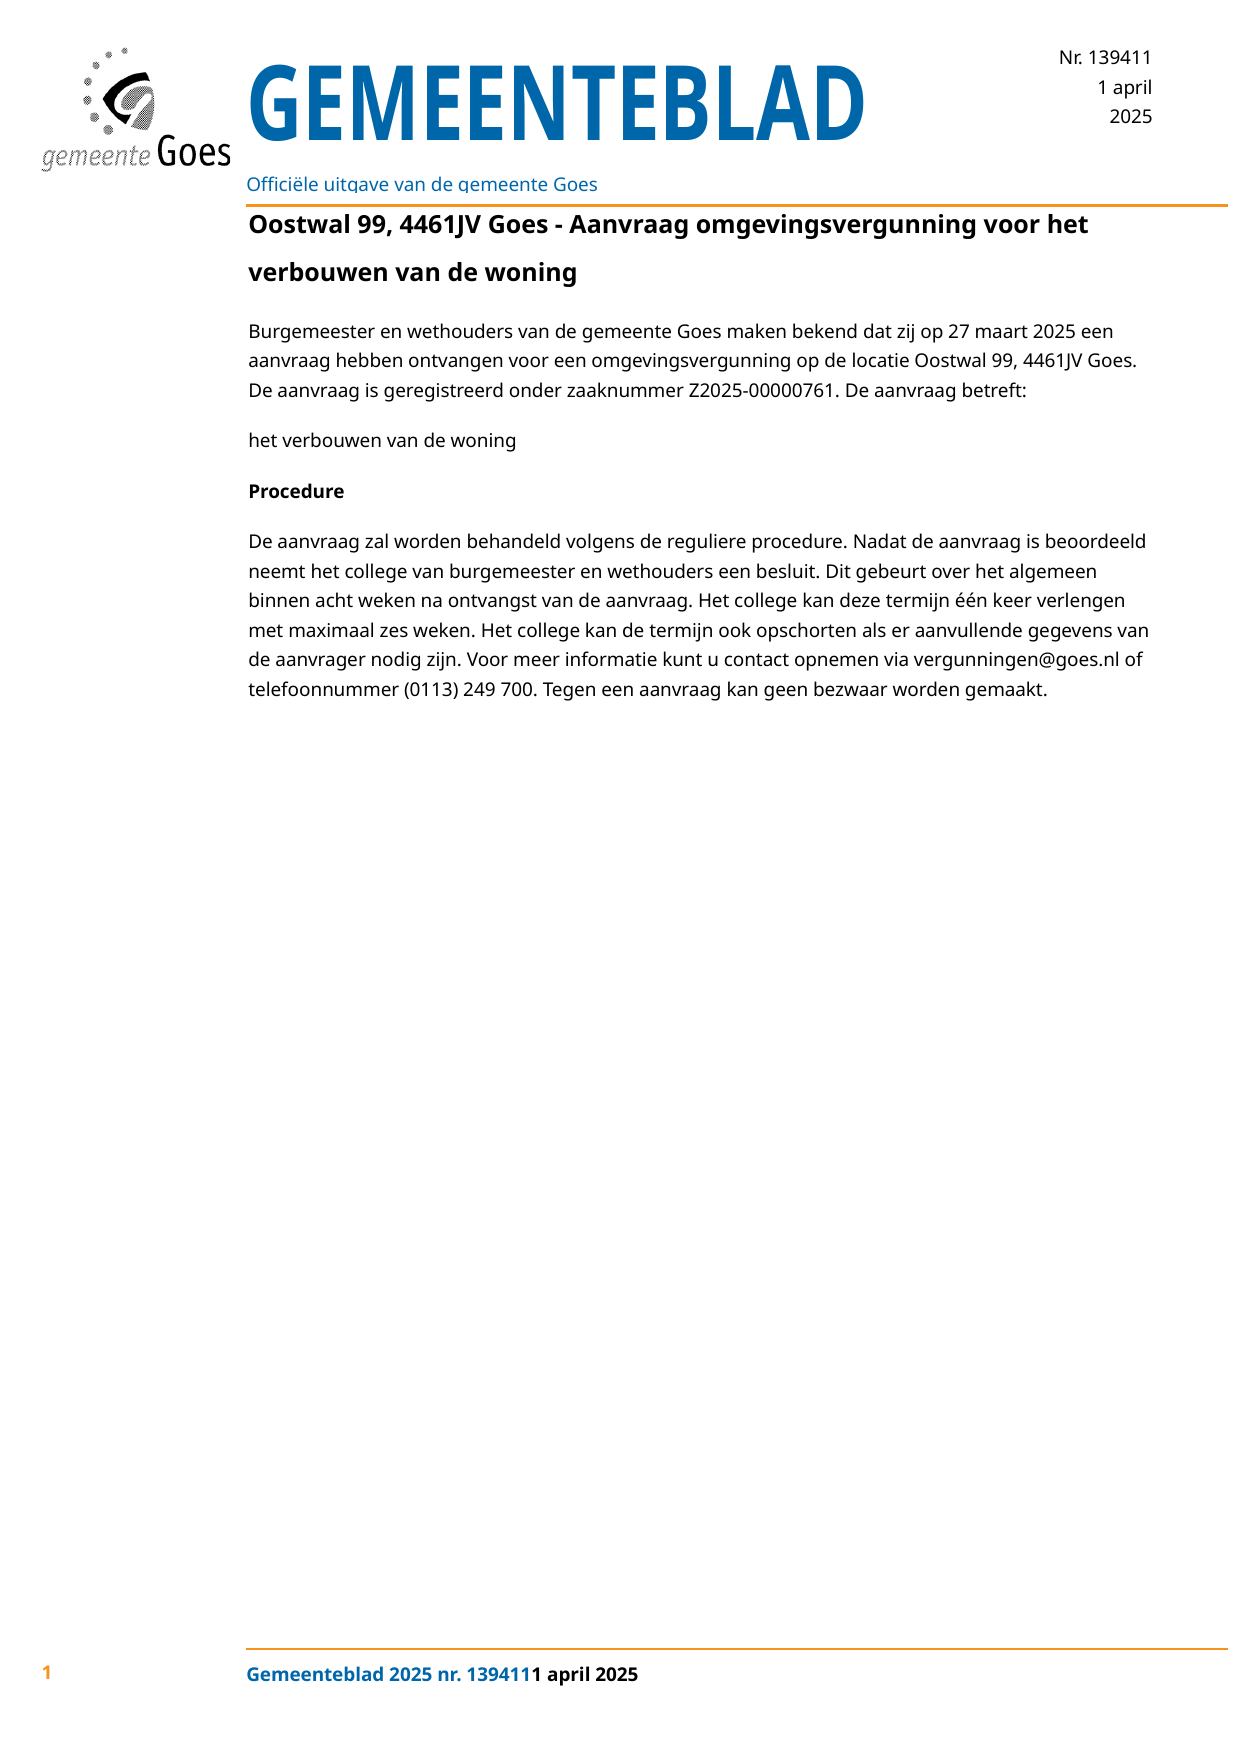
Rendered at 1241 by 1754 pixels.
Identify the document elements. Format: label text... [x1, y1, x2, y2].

text het verbouwen van de woning [248, 427, 1152, 453]
text Oostwal 99, 4461JV Goes - Aanvraag omgevingsvergunning voor het verbouwen van de woning [248, 207, 1152, 288]
text Burgemeester en wethouders van de gemeente Goes maken bekend dat zij op 27 maart 2025 een aanvraag hebben ontvangen voor een omgevingsvergunning op de locatie Oostwal 99, 4461JV Goes. De aanvraag is geregistreerd onder zaaknummer Z2025-00000761. De aanvraag betreft: [248, 318, 1152, 403]
picture [41, 47, 231, 172]
text Procedure [248, 478, 1152, 504]
text De aanvraag zal worden behandeld volgens de reguliere procedure. Nadat de aanvraag is beoordeeld neemt het college van burgemeester en wethouders een besluit. Dit gebeurt over het algemeen binnen acht weken na ontvangst van de aanvraag. Het college kan deze termijn één keer verlengen met maximaal zes weken. Het college kan de termijn ook opschorten als er aanvullende gegevens van de aanvrager nodig zijn. Voor meer informatie kunt u contact opnemen via vergunningen@goes.nl of telefoonnummer (0113) 249 700. Tegen een aanvraag kan geen bezwaar worden gemaakt. [248, 528, 1152, 702]
